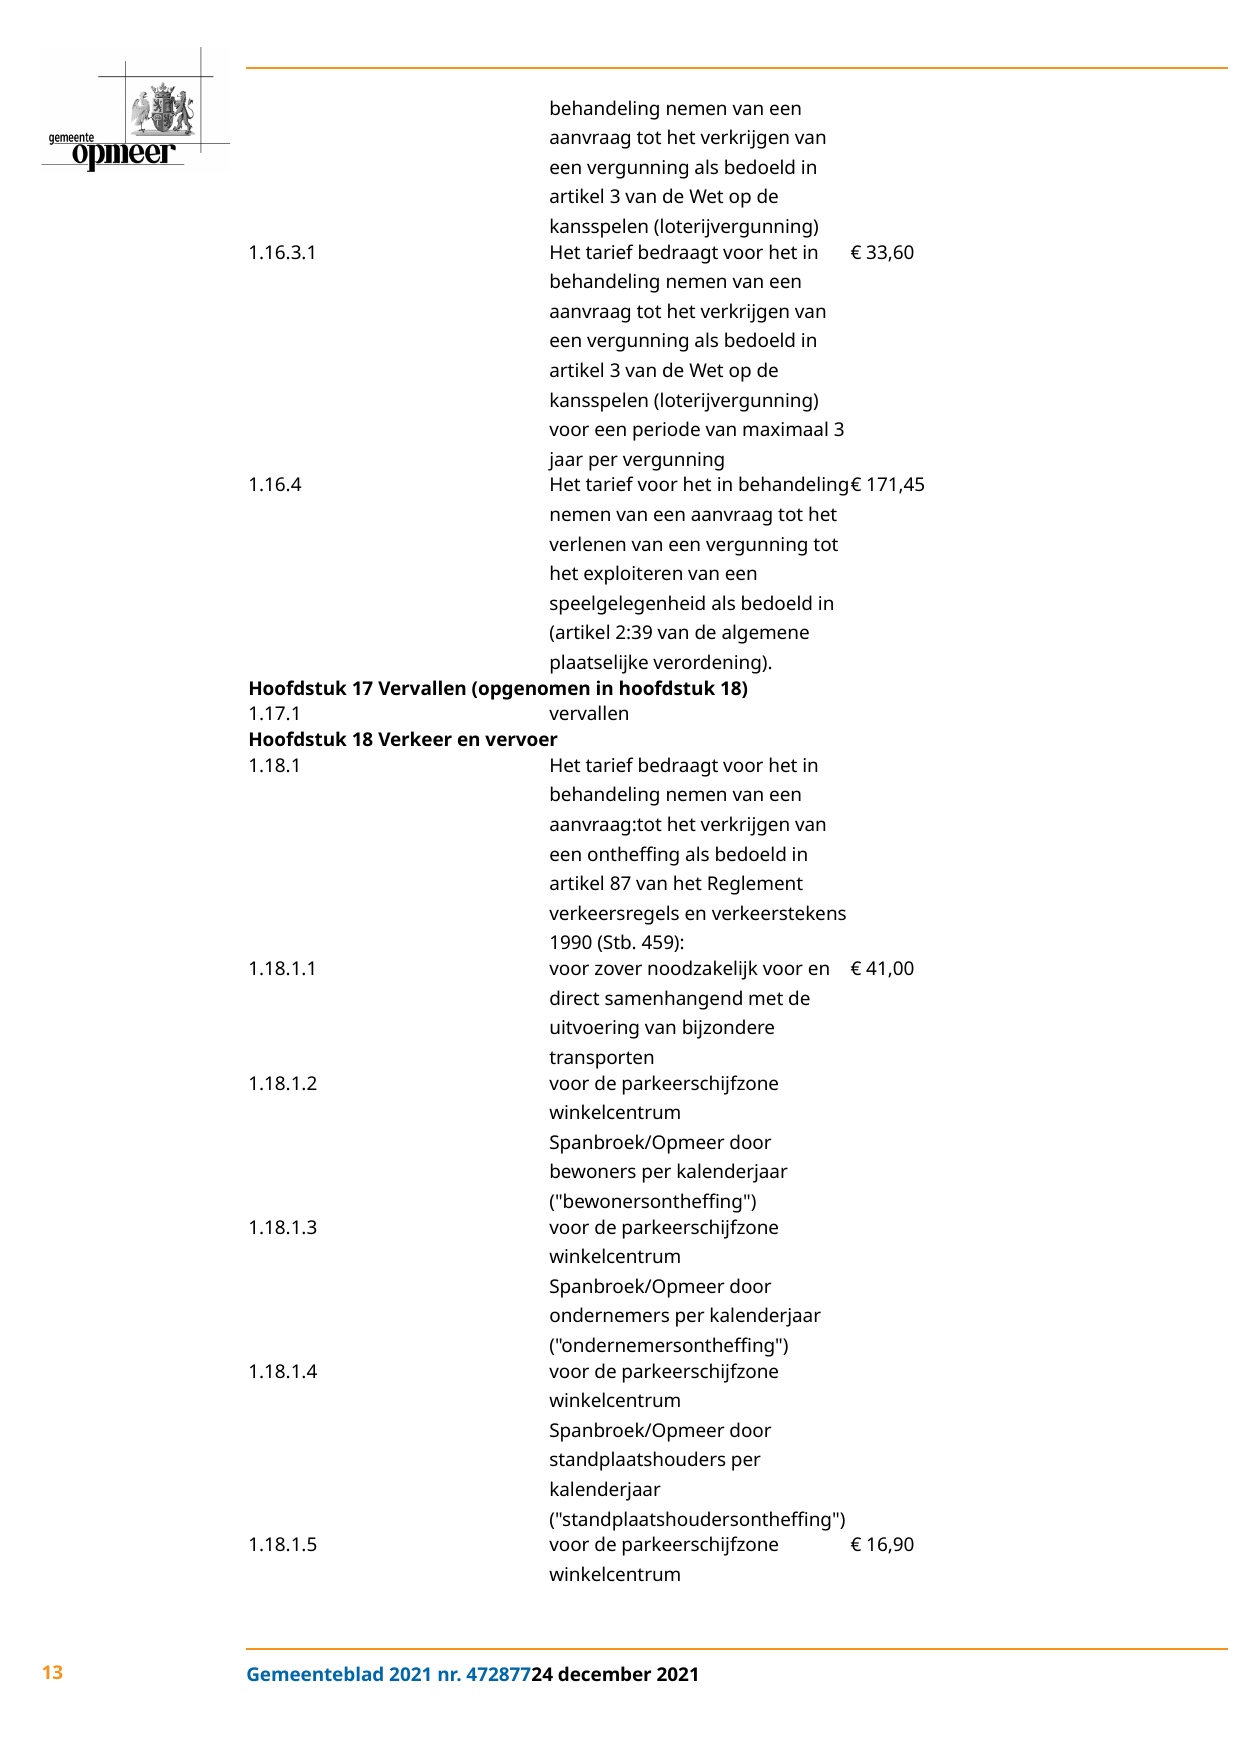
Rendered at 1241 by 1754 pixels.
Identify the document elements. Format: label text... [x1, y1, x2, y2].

table_cell [850, 1358, 1152, 1532]
table_cell Het tarief bedraagt voor het in behandeling nemen van een aanvraag tot het verkrijgen van een vergunning als bedoeld in artikel 3 van de Wet op de kansspelen (loterijvergunning) voor een periode van maximaal 3 jaar per vergunning [549, 239, 850, 472]
table_cell € 16,90 [850, 1532, 1152, 1587]
table_cell behandeling nemen van een aanvraag tot het verkrijgen van een vergunning als bedoeld in artikel 3 van de Wet op de kansspelen (loterijvergunning) [549, 95, 850, 239]
table_cell € 33,60 [850, 239, 1152, 472]
table_cell 1.17.1 [248, 701, 549, 726]
table_cell 1.18.1.3 [248, 1214, 549, 1358]
table_cell € 171,45 [850, 472, 1152, 675]
table_cell 1.18.1.4 [248, 1358, 549, 1532]
picture [41, 47, 231, 172]
table_cell € 41,00 [850, 955, 1152, 1070]
table_cell Hoofdstuk 17 Vervallen (opgenomen in hoofdstuk 18) [248, 675, 1152, 701]
table_cell 1.18.1.5 [248, 1532, 549, 1587]
table_cell [850, 1070, 1152, 1214]
table_cell 1.18.1 [248, 752, 549, 955]
table_cell voor de parkeerschijfzone winkelcentrum Spanbroek/Opmeer door standplaatshouders per kalenderjaar ("standplaatshoudersontheffing") [549, 1358, 850, 1532]
table_cell Hoofdstuk 18 Verkeer en vervoer [248, 726, 1152, 752]
table_cell voor de parkeerschijfzone winkelcentrum Spanbroek/Opmeer door bewoners per kalenderjaar ("bewonersontheffing") [549, 1070, 850, 1214]
table_cell 1.16.3.1 [248, 239, 549, 472]
table_cell Het tarief voor het in behandeling nemen van een aanvraag tot het verlenen van een vergunning tot het exploiteren van een speelgelegenheid als bedoeld in (artikel 2:39 van de algemene plaatselijke verordening). [549, 472, 850, 675]
table_cell [850, 752, 1152, 955]
table_cell vervallen [549, 701, 850, 726]
table_cell 1.18.1.2 [248, 1070, 549, 1214]
table_cell voor de parkeerschijfzone winkelcentrum [549, 1532, 850, 1587]
table_cell [850, 1214, 1152, 1358]
table_cell 1.16.4 [248, 472, 549, 675]
table_cell voor de parkeerschijfzone winkelcentrum Spanbroek/Opmeer door ondernemers per kalenderjaar ("ondernemersontheffing") [549, 1214, 850, 1358]
table_cell 1.18.1.1 [248, 955, 549, 1070]
table_cell [850, 95, 1152, 239]
table_cell voor zover noodzakelijk voor en direct samenhangend met de uitvoering van bijzondere transporten [549, 955, 850, 1070]
table_cell [850, 701, 1152, 726]
table_cell Het tarief bedraagt voor het in behandeling nemen van een aanvraag:tot het verkrijgen van een ontheffing als bedoeld in artikel 87 van het Reglement verkeersregels en verkeerstekens 1990 (Stb. 459): [549, 752, 850, 955]
table_cell [248, 95, 549, 239]
